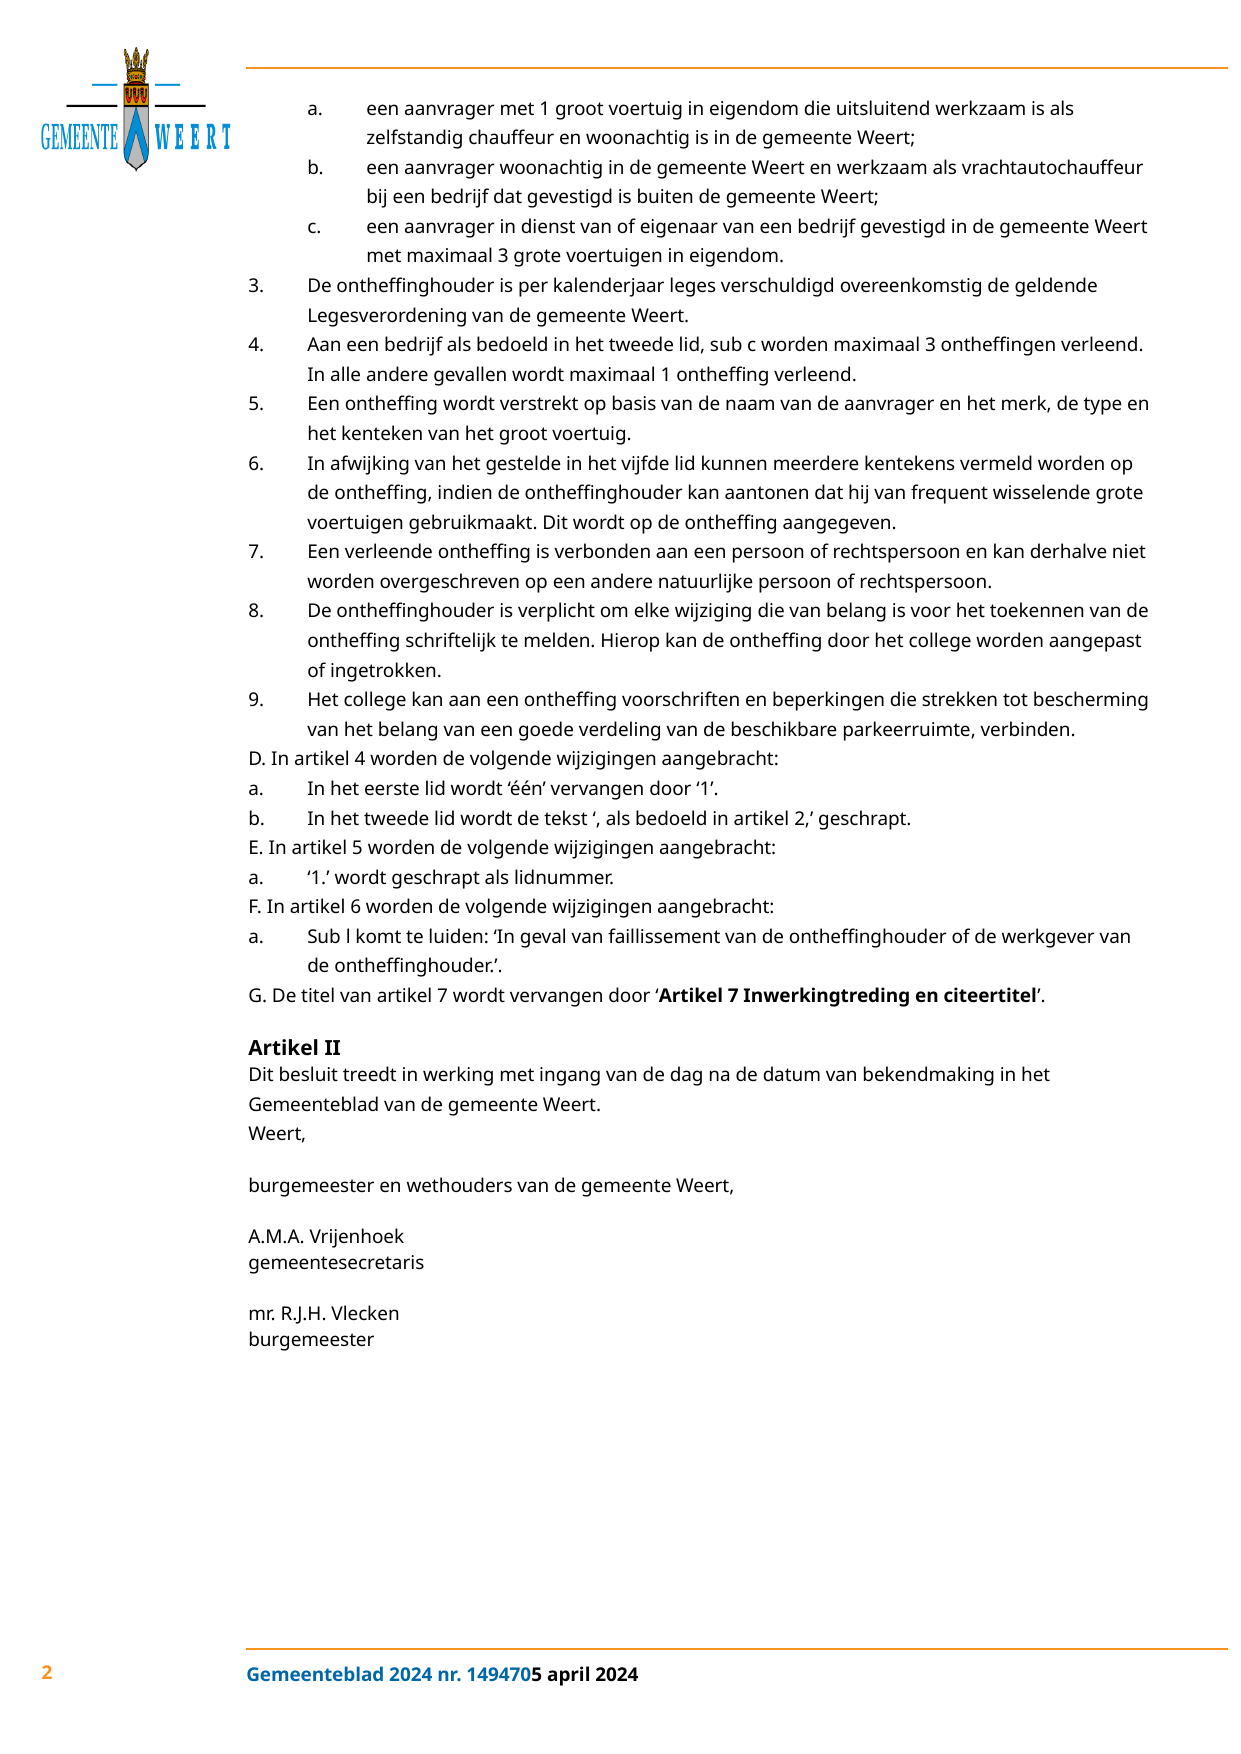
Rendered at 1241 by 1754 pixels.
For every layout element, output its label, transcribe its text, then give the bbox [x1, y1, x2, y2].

list In het eerste lid wordt ‘één’ vervangen door ‘1’. [248, 775, 1152, 801]
text burgemeester en wethouders van de gemeente Weert, [248, 1172, 1152, 1197]
list ‘1.’ wordt geschrapt als lidnummer. [248, 864, 1152, 890]
list Een ontheffing wordt verstrekt op basis van de naam van de aanvrager en het merk, de type en het kenteken van het groot voertuig. [248, 391, 1152, 446]
list In afwijking van het gestelde in het vijfde lid kunnen meerdere kentekens vermeld worden op de ontheffing, indien de ontheffinghouder kan aantonen dat hij van frequent wisselende grote voertuigen gebruikmaakt. Dit wordt op de ontheffing aangegeven. [248, 450, 1152, 535]
text burgemeester [248, 1326, 1152, 1352]
text Artikel II [248, 1033, 1152, 1061]
text Dit besluit treedt in werking met ingang van de dag na de datum van bekendmaking in het Gemeenteblad van de gemeente Weert. [248, 1061, 1152, 1116]
text D. In artikel 4 worden de volgende wijzigingen aangebracht: [248, 746, 1152, 771]
list In het tweede lid wordt de tekst ‘, als bedoeld in artikel 2,’ geschrapt. [248, 805, 1152, 831]
list een aanvrager met 1 groot voertuig in eigendom die uitsluitend werkzaam is als zelfstandig chauffeur en woonachtig is in de gemeente Weert; [307, 95, 1152, 150]
list Een verleende ontheffing is verbonden aan een persoon of rechtspersoon en kan derhalve niet worden overgeschreven op een andere natuurlijke persoon of rechtspersoon. [248, 538, 1152, 594]
text Weert, [248, 1120, 1152, 1146]
text A.M.A. Vrijenhoek [248, 1223, 1152, 1249]
list Sub l komt te luiden: ‘In geval van faillissement van de ontheffinghouder of de werkgever van de ontheffinghouder.’. [248, 923, 1152, 978]
picture [41, 47, 231, 172]
list Het college kan aan een ontheffing voorschriften en beperkingen die strekken tot bescherming van het belang van een goede verdeling van de beschikbare parkeerruimte, verbinden. [248, 686, 1152, 742]
list Aan een bedrijf als bedoeld in het tweede lid, sub c worden maximaal 3 ontheffingen verleend. In alle andere gevallen wordt maximaal 1 ontheffing verleend. [248, 331, 1152, 387]
text gemeentesecretaris [248, 1249, 1152, 1275]
list De ontheffinghouder is verplicht om elke wijziging die van belang is voor het toekennen van de ontheffing schriftelijk te melden. Hierop kan de ontheffing door het college worden aangepast of ingetrokken. [248, 598, 1152, 683]
list een aanvrager in dienst van of eigenaar van een bedrijf gevestigd in de gemeente Weert met maximaal 3 grote voertuigen in eigendom. [307, 213, 1152, 268]
list De ontheffinghouder is per kalenderjaar leges verschuldigd overeenkomstig de geldende Legesverordening van de gemeente Weert. [248, 272, 1152, 328]
text mr. R.J.H. Vlecken [248, 1300, 1152, 1326]
list een aanvrager woonachtig in de gemeente Weert en werkzaam als vrachtautochauffeur bij een bedrijf dat gevestigd is buiten de gemeente Weert; [307, 154, 1152, 209]
text E. In artikel 5 worden de volgende wijzigingen aangebracht: [248, 834, 1152, 860]
text F. In artikel 6 worden de volgende wijzigingen aangebracht: [248, 893, 1152, 919]
text G. De titel van artikel 7 wordt vervangen door ‘Artikel 7 Inwerkingtreding en citeertitel’. [248, 982, 1152, 1008]
